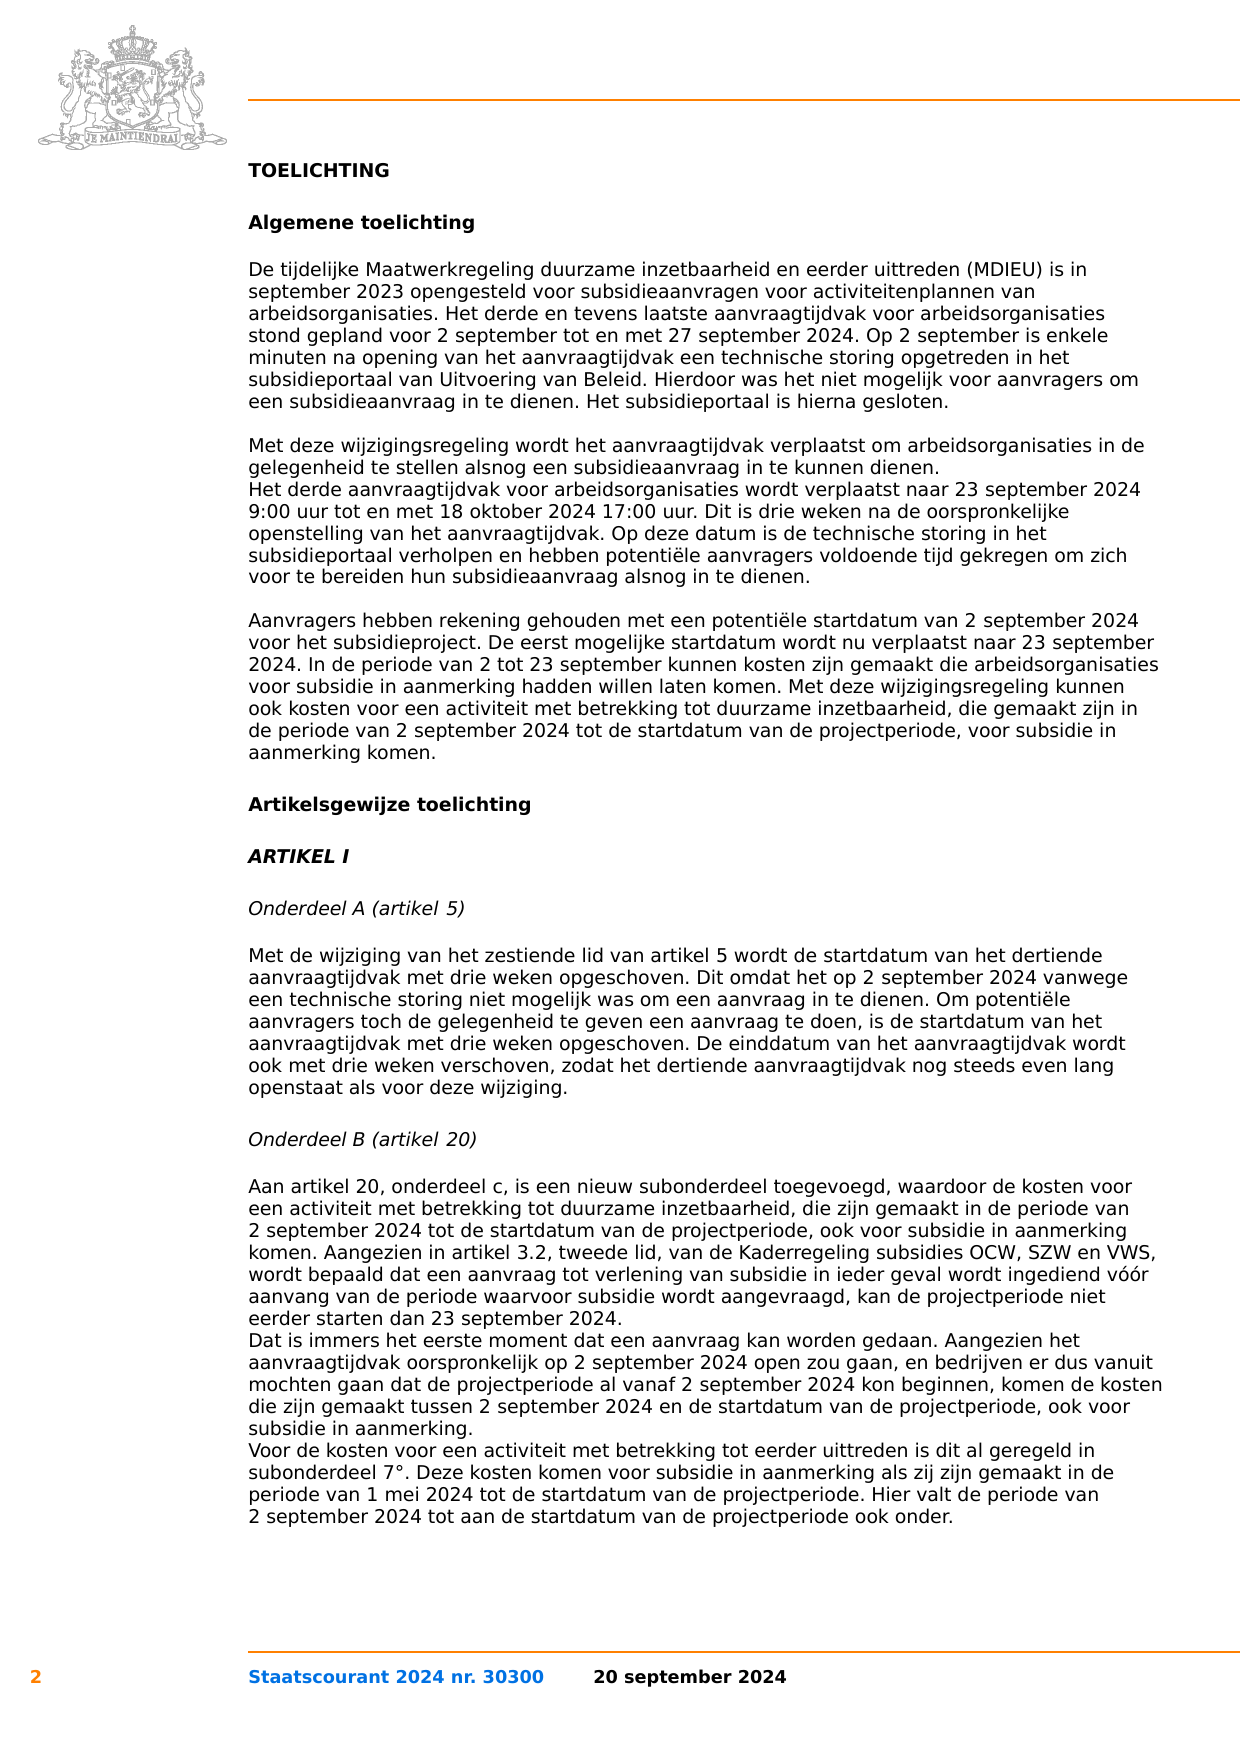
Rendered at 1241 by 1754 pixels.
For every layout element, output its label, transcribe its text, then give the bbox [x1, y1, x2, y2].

text Dat is immers het eerste moment dat een aanvraag kan worden gedaan. Aangezien het aanvraagtijdvak oorspronkelijk op 2 september 2024 open zou gaan, en bedrijven er dus vanuit mochten gaan dat de projectperiode al vanaf 2 september 2024 kon beginnen, komen de kosten die zijn gemaakt tussen 2 september 2024 en de startdatum van de projectperiode, ook voor subsidie in aanmerking. [248, 1330, 1163, 1440]
text Met de wijziging van het zestiende lid van artikel 5 wordt de startdatum van het dertiende aanvraagtijdvak met drie weken opgeschoven. Dit omdat het op 2 september 2024 vanwege een technische storing niet mogelijk was om een aanvraag in te dienen. Om potentiële aanvragers toch de gelegenheid te geven een aanvraag te doen, is de startdatum van het aanvraagtijdvak met drie weken opgeschoven. De einddatum van het aanvraagtijdvak wordt ook met drie weken verschoven, zodat het dertiende aanvraagtijdvak nog steeds even lang openstaat als voor deze wijziging. [248, 945, 1163, 1099]
subtitle Onderdeel A (artikel 5) [248, 898, 1163, 920]
text Aan artikel 20, onderdeel c, is een nieuw subonderdeel toegevoegd, waardoor de kosten voor een activiteit met betrekking tot duurzame inzetbaarheid, die zijn gemaakt in de periode van 2 september 2024 tot de startdatum van de projectperiode, ook voor subsidie in aanmerking komen. Aangezien in artikel 3.2, tweede lid, van de Kaderregeling subsidies OCW, SZW en VWS, wordt bepaald dat een aanvraag tot verlening van subsidie in ieder geval wordt ingediend vóór aanvang van de periode waarvoor subsidie wordt aangevraagd, kan de projectperiode niet eerder starten dan 23 september 2024. [248, 1176, 1163, 1330]
text Voor de kosten voor een activiteit met betrekking tot eerder uittreden is dit al geregeld in subonderdeel 7°. Deze kosten komen voor subsidie in aanmerking als zij zijn gemaakt in de periode van 1 mei 2024 tot de startdatum van de projectperiode. Hier valt de periode van 2 september 2024 tot aan de startdatum van de projectperiode ook onder. [248, 1440, 1163, 1528]
subtitle TOELICHTING [248, 160, 1163, 182]
text Aanvragers hebben rekening gehouden met een potentiële startdatum van 2 september 2024 voor het subsidieproject. De eerst mogelijke startdatum wordt nu verplaatst naar 23 september 2024. In de periode van 2 tot 23 september kunnen kosten zijn gemaakt die arbeidsorganisaties voor subsidie in aanmerking hadden willen laten komen. Met deze wijzigingsregeling kunnen ook kosten voor een activiteit met betrekking tot duurzame inzetbaarheid, die gemaakt zijn in de periode van 2 september 2024 tot de startdatum van de projectperiode, voor subsidie in aanmerking komen. [248, 610, 1163, 764]
subtitle Onderdeel B (artikel 20) [248, 1129, 1163, 1151]
subtitle Algemene toelichting [248, 212, 1163, 234]
picture [38, 25, 227, 150]
text Het derde aanvraagtijdvak voor arbeidsorganisaties wordt verplaatst naar 23 september 2024 9:00 uur tot en met 18 oktober 2024 17:00 uur. Dit is drie weken na de oorspronkelijke openstelling van het aanvraagtijdvak. Op deze datum is de technische storing in het subsidieportaal verholpen en hebben potentiële aanvragers voldoende tijd gekregen om zich voor te bereiden hun subsidieaanvraag alsnog in te dienen. [248, 478, 1163, 588]
text Met deze wijzigingsregeling wordt het aanvraagtijdvak verplaatst om arbeidsorganisaties in de gelegenheid te stellen alsnog een subsidieaanvraag in te kunnen dienen. [248, 434, 1163, 478]
text De tijdelijke Maatwerkregeling duurzame inzetbaarheid en eerder uittreden (MDIEU) is in september 2023 opengesteld voor subsidieaanvragen voor activiteitenplannen van arbeidsorganisaties. Het derde en tevens laatste aanvraagtijdvak voor arbeidsorganisaties stond gepland voor 2 september tot en met 27 september 2024. Op 2 september is enkele minuten na opening van het aanvraagtijdvak een technische storing opgetreden in het subsidieportaal van Uitvoering van Beleid. Hierdoor was het niet mogelijk voor aanvragers om een subsidieaanvraag in te dienen. Het subsidieportaal is hierna gesloten. [248, 259, 1163, 413]
subtitle ARTIKEL I [248, 846, 1163, 868]
subtitle Artikelsgewijze toelichting [248, 794, 1163, 816]
